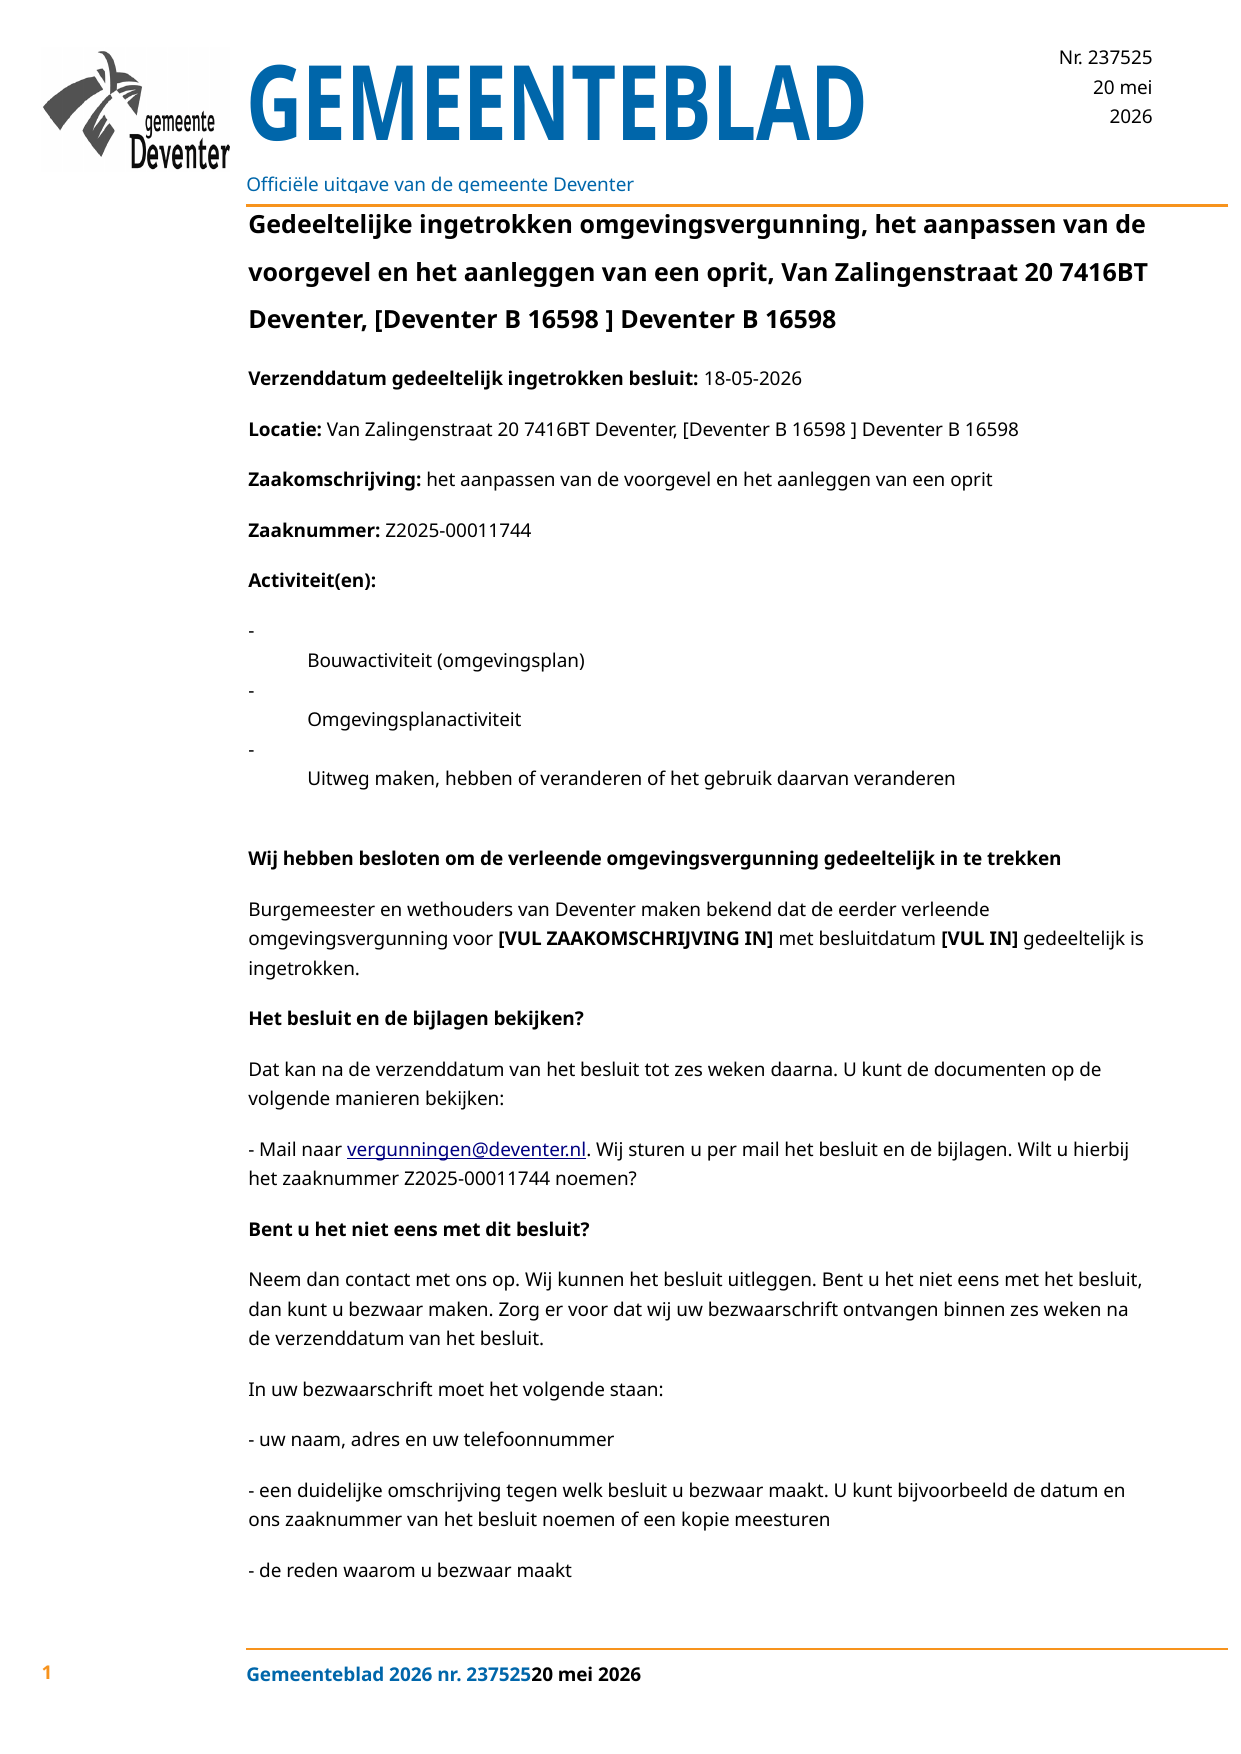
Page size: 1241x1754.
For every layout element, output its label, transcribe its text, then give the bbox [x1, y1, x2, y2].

text Zaaknummer: Z2025-00011744 [248, 517, 1152, 542]
picture [41, 47, 231, 172]
text In uw bezwaarschrift moet het volgende staan: [248, 1376, 1152, 1402]
text Dat kan na de verzenddatum van het besluit tot zes weken daarna. U kunt de documenten op de volgende manieren bekijken: [248, 1056, 1152, 1111]
text Wij hebben besloten om de verleende omgevingsvergunning gedeeltelijk in te trekken [248, 846, 1152, 871]
text Gedeeltelijke ingetrokken omgevingsvergunning, het aanpassen van de voorgevel en het aanleggen van een oprit, Van Zalingenstraat 20 7416BT Deventer, [Deventer B 16598 ] Deventer B 16598 [248, 207, 1152, 336]
text Het besluit en de bijlagen bekijken? [248, 1006, 1152, 1031]
list Uitweg maken, hebben of veranderen of het gebruik daarvan veranderen [248, 766, 1152, 791]
text Bent u het niet eens met dit besluit? [248, 1216, 1152, 1242]
text - een duidelijke omschrijving tegen welk besluit u bezwaar maakt. U kunt bijvoorbeeld de datum en ons zaaknummer van het besluit noemen of een kopie meesturen [248, 1477, 1152, 1532]
text Activiteit(en): [248, 567, 1152, 593]
list Bouwactiviteit (omgevingsplan) [248, 647, 1152, 673]
text Verzenddatum gedeeltelijk ingetrokken besluit: 18-05-2026 [248, 366, 1152, 391]
text - Mail naar vergunningen@deventer.nl. Wij sturen u per mail het besluit en de bijlagen. Wilt u hierbij het zaaknummer Z2025-00011744 noemen? [248, 1136, 1152, 1191]
list Omgevingsplanactiviteit [248, 706, 1152, 732]
text Burgemeester en wethouders van Deventer maken bekend dat de eerder verleende omgevingsvergunning voor [VUL ZAAKOMSCHRIJVING IN] met besluitdatum [VUL IN] gedeeltelijk is ingetrokken. [248, 896, 1152, 981]
text Neem dan contact met ons op. Wij kunnen het besluit uitleggen. Bent u het niet eens met het besluit, dan kunt u bezwaar maken. Zorg er voor dat wij uw bezwaarschrift ontvangen binnen zes weken na de verzenddatum van het besluit. [248, 1266, 1152, 1351]
text Zaakomschrijving: het aanpassen van de voorgevel en het aanleggen van een oprit [248, 466, 1152, 492]
text Locatie: Van Zalingenstraat 20 7416BT Deventer, [Deventer B 16598 ] Deventer B 16598 [248, 416, 1152, 442]
text - de reden waarom u bezwaar maakt [248, 1557, 1152, 1582]
text - uw naam, adres en uw telefoonnummer [248, 1426, 1152, 1452]
